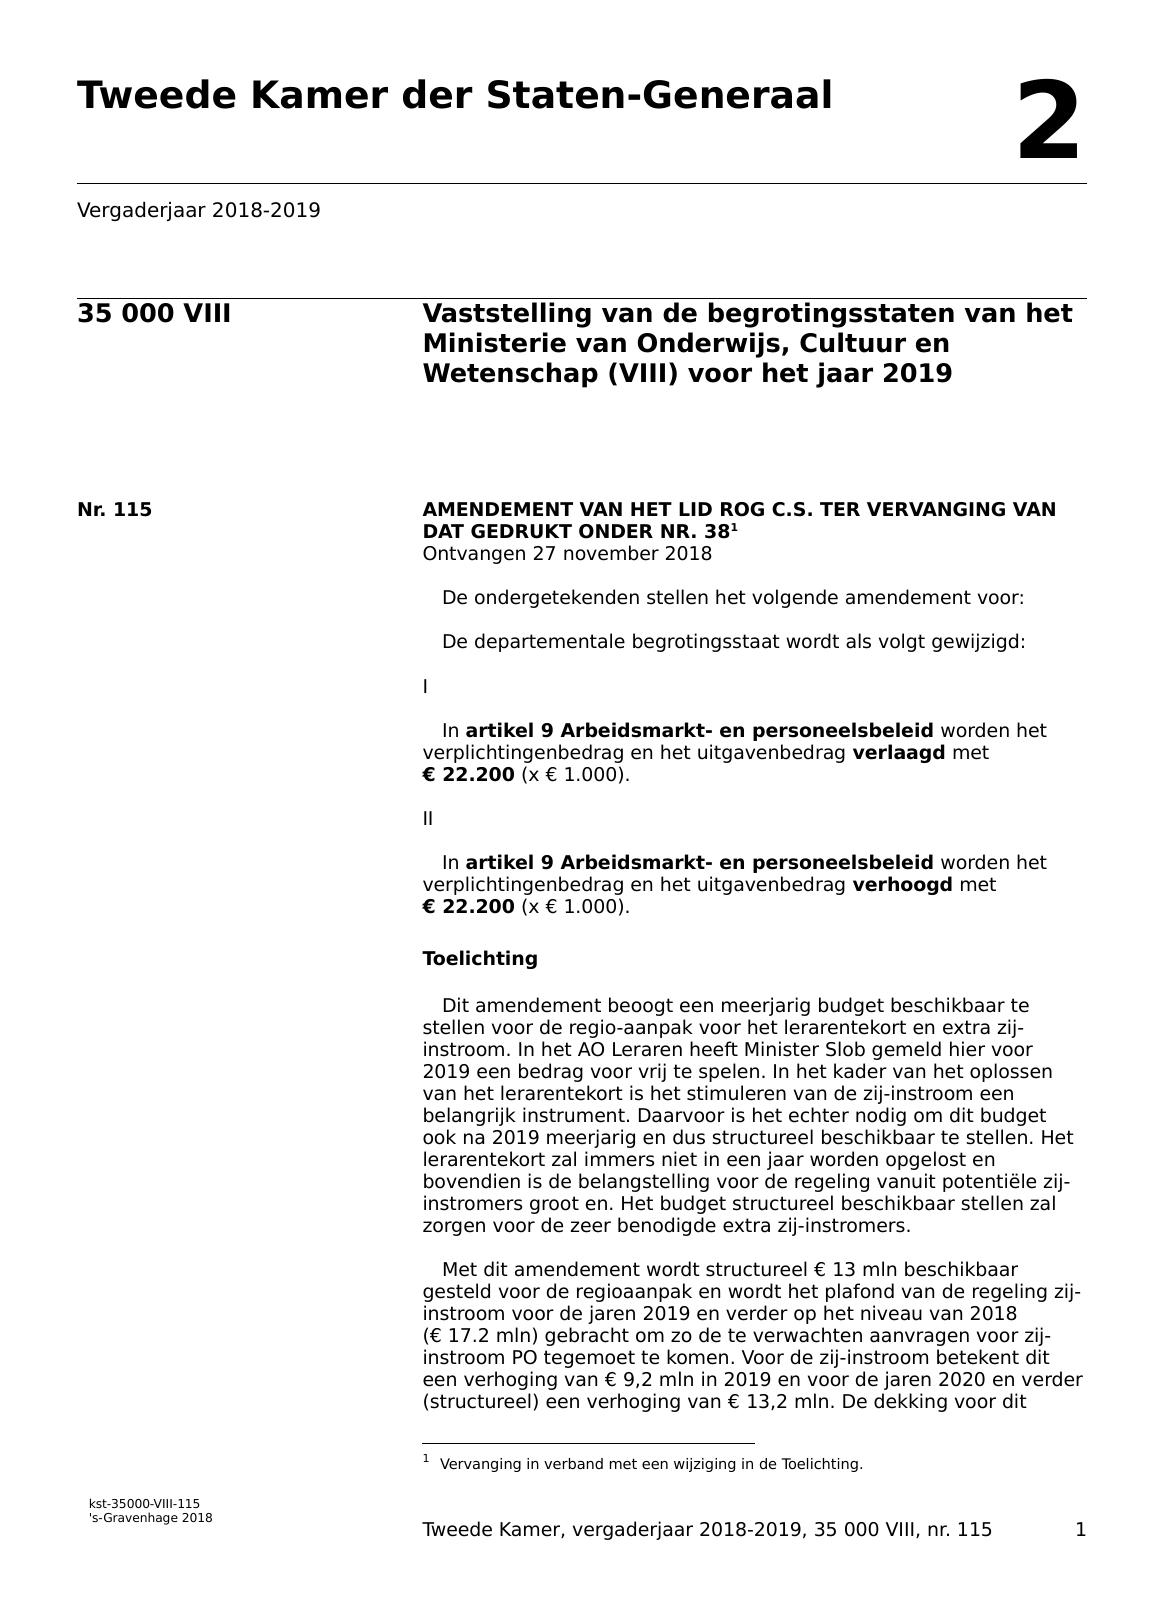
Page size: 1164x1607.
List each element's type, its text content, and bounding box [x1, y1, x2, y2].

text II [422, 808, 1087, 830]
text kst-35000-VIII-115 [88, 1497, 323, 1511]
text De ondergetekenden stellen het volgende amendement voor: [422, 587, 1087, 609]
text In artikel 9 Arbeidsmarkt- en personeelsbeleid worden het verplichtingenbedrag en het uitgavenbedrag verlaagd met € 22.200 (x € 1.000). [422, 720, 1087, 786]
subtitle Nr. 115 AMENDEMENT VAN HET LID ROG C.S. TER VERVANGING VAN DAT GEDRUKT ONDER NR. 38 [77, 499, 1087, 543]
text I [422, 676, 1087, 697]
table_header 2 [886, 59, 1087, 183]
text Ontvangen 27 november 2018 [422, 543, 1087, 565]
text 's-Gravenhage 2018 [88, 1511, 323, 1525]
text Dit amendement beoogt een meerjarig budget beschikbaar te stellen voor de regio-aanpak voor het lerarentekort en extra zij-instroom. In het AO Leraren heeft Minister Slob gemeld hier voor 2019 een bedrag voor vrij te spelen. In het kader van het oplossen van het lerarentekort is het stimuleren van de zij-instroom een belangrijk instrument. Daarvoor is het echter nodig om dit budget ook na 2019 meerjarig en dus structureel beschikbaar te stellen. Het lerarentekort zal immers niet in een jaar worden opgelost en bovendien is de belangstelling voor de regeling vanuit potentiële zij-instromers groot en. Het budget structureel beschikbaar stellen zal zorgen voor de zeer benodigde extra zij-instromers. [422, 995, 1087, 1237]
table_cell Vergaderjaar 2018-2019 [77, 184, 1087, 298]
table_header Tweede Kamer der Staten-Generaal [77, 59, 886, 183]
text In artikel 9 Arbeidsmarkt- en personeelsbeleid worden het verplichtingenbedrag en het uitgavenbedrag verhoogd met € 22.200 (x € 1.000). [422, 852, 1087, 918]
subtitle Toelichting [422, 948, 1087, 970]
text De departementale begrotingsstaat wordt als volgt gewijzigd: [422, 631, 1087, 653]
text Met dit amendement wordt structureel € 13 mln beschikbaar gesteld voor de regioaanpak en wordt het plafond van de regeling zij-instroom voor de jaren 2019 en verder op het niveau van 2018 (€ 17.2 mln) gebracht om zo de te verwachten aanvragen voor zij-instroom PO tegemoet te komen. Voor de zij-instroom betekent dit een verhoging van € 9,2 mln in 2019 en voor de jaren 2020 en verder (structureel) een verhoging van € 13,2 mln. De dekking voor dit [422, 1259, 1087, 1413]
text Vervanging in verband met een wijziging in de Toelichting. [422, 1452, 1087, 1474]
subtitle 35 000 VIII Vaststelling van de begrotingsstaten van het Ministerie van Onderwijs, Cultuur en Wetenschap (VIII) voor het jaar 2019 [77, 299, 1087, 388]
